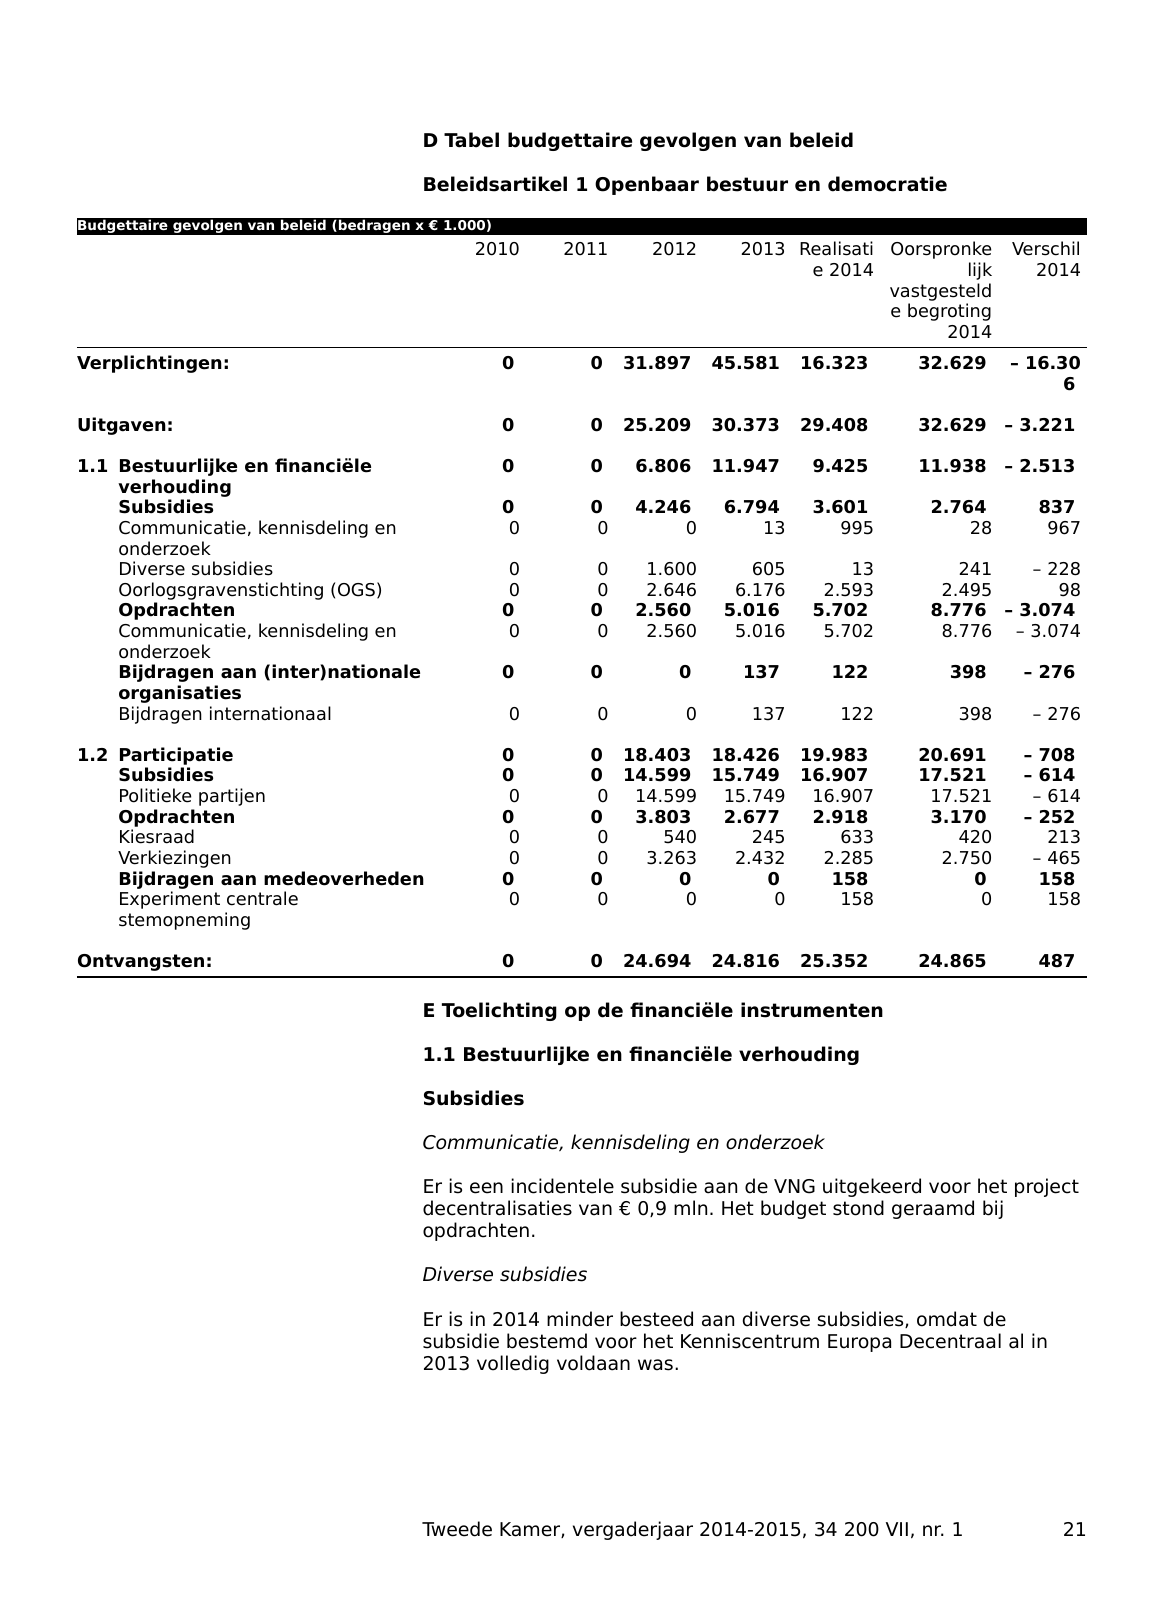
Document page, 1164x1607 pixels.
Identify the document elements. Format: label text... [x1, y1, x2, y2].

table_cell 18.403 [614, 745, 703, 765]
table_cell Uitgaven: [77, 415, 437, 435]
table_cell 30.373 [703, 415, 791, 435]
table_cell 0 [526, 580, 614, 600]
subtitle D Tabel budgettaire gevolgen van beleid [422, 130, 1087, 152]
table_cell – 3.074 [998, 621, 1087, 662]
table_cell 2.764 [880, 497, 998, 518]
table_cell 0 [526, 559, 614, 580]
table_cell 28 [880, 518, 998, 559]
table_cell – 252 [998, 807, 1087, 827]
table_cell 0 [526, 497, 614, 518]
table_cell 2010 [437, 235, 526, 347]
table_cell 0 [437, 848, 526, 868]
table_cell [703, 930, 791, 951]
table_cell [437, 435, 526, 456]
table_cell 98 [998, 580, 1087, 600]
table_cell [77, 662, 112, 703]
table_cell 158 [791, 889, 880, 930]
table_cell 17.521 [880, 786, 998, 807]
table_cell [77, 765, 112, 786]
table_cell 398 [880, 662, 998, 703]
subtitle Beleidsartikel 1 Openbaar bestuur en democratie [422, 174, 1087, 196]
table_cell 0 [703, 889, 791, 930]
table_cell 0 [437, 827, 526, 848]
table_cell 3.601 [791, 497, 880, 518]
table_cell Realisatie 2014 [791, 235, 880, 347]
table_cell [77, 497, 112, 518]
table_cell [880, 724, 998, 745]
subtitle Diverse subsidies [422, 1264, 1087, 1286]
table_cell Opdrachten [112, 807, 437, 827]
table_cell 0 [526, 600, 614, 621]
table_cell Diverse subsidies [112, 559, 437, 580]
table_cell [77, 518, 112, 559]
table_cell 837 [998, 497, 1087, 518]
table_cell 0 [437, 869, 526, 889]
table_cell [112, 394, 437, 415]
table_cell 24.694 [614, 951, 703, 976]
table_cell Opdrachten [112, 600, 437, 621]
table_cell 5.016 [703, 621, 791, 662]
table_cell [437, 724, 526, 745]
table_cell 3.263 [614, 848, 703, 868]
table_cell 213 [998, 827, 1087, 848]
table_cell 0 [526, 662, 614, 703]
table_cell [791, 930, 880, 951]
table_cell 14.599 [614, 786, 703, 807]
table_cell [112, 435, 437, 456]
table_cell – 708 [998, 745, 1087, 765]
table_cell – 3.074 [998, 600, 1087, 621]
table_cell [77, 930, 112, 951]
table_cell 245 [703, 827, 791, 848]
table_cell 13 [703, 518, 791, 559]
table_cell 0 [437, 580, 526, 600]
table_cell [77, 807, 112, 827]
table_cell 17.521 [880, 765, 998, 786]
table_cell 420 [880, 827, 998, 848]
table_cell 967 [998, 518, 1087, 559]
table_cell [998, 724, 1087, 745]
table_cell 2.432 [703, 848, 791, 868]
table_cell Oorspronkelijk vastgestelde begroting 2014 [880, 235, 998, 347]
table_cell 6.176 [703, 580, 791, 600]
table_cell 0 [437, 415, 526, 435]
table_cell 0 [526, 951, 614, 976]
table_cell 11.938 [880, 456, 998, 497]
table_cell 0 [526, 621, 614, 662]
table_cell 25.209 [614, 415, 703, 435]
table_cell Communicatie, kennisdeling en onderzoek [112, 518, 437, 559]
table_cell [614, 435, 703, 456]
table_cell 8.776 [880, 600, 998, 621]
table_cell 11.947 [703, 456, 791, 497]
table_cell [77, 580, 112, 600]
table_cell 18.426 [703, 745, 791, 765]
table_cell 0 [614, 869, 703, 889]
table_cell 8.776 [880, 621, 998, 662]
table_cell – 276 [998, 662, 1087, 703]
table_cell [880, 930, 998, 951]
table_cell 2.646 [614, 580, 703, 600]
table_cell 0 [526, 765, 614, 786]
table_header Budgettaire gevolgen van beleid (bedragen x € 1.000) [77, 218, 1087, 234]
table_cell 158 [998, 889, 1087, 930]
table_cell 2.560 [614, 600, 703, 621]
table_cell 9.425 [791, 456, 880, 497]
table_cell 5.702 [791, 600, 880, 621]
table_cell [998, 930, 1087, 951]
table_cell 0 [614, 518, 703, 559]
table_cell 0 [437, 518, 526, 559]
table_cell 0 [437, 456, 526, 497]
table_cell 13 [791, 559, 880, 580]
table_cell [77, 869, 112, 889]
table_cell 6.794 [703, 497, 791, 518]
table_cell 633 [791, 827, 880, 848]
table_cell 0 [437, 745, 526, 765]
table_cell [112, 235, 437, 347]
table_cell 0 [437, 600, 526, 621]
table_cell Participatie [112, 745, 437, 765]
table_cell 15.749 [703, 765, 791, 786]
table_cell Bijdragen aan medeoverheden [112, 869, 437, 889]
table_cell Bijdragen aan (inter)nationale organisaties [112, 662, 437, 703]
table_cell 25.352 [791, 951, 880, 976]
table_cell [77, 827, 112, 848]
table_cell – 614 [998, 765, 1087, 786]
table_cell [77, 621, 112, 662]
table_cell 995 [791, 518, 880, 559]
table_cell 487 [998, 951, 1087, 976]
text Er is in 2014 minder besteed aan diverse subsidies, omdat de subsidie bestemd voor het Kenniscentrum Europa Decentraal al in 2013 volledig voldaan was. [422, 1308, 1087, 1374]
table_cell 3.170 [880, 807, 998, 827]
table_cell Ontvangsten: [77, 951, 437, 976]
table_cell 45.581 [703, 348, 791, 394]
table_cell – 2.513 [998, 456, 1087, 497]
table_cell 0 [703, 869, 791, 889]
table_cell 0 [880, 889, 998, 930]
table_cell 0 [437, 621, 526, 662]
table_cell [77, 724, 112, 745]
table_cell 4.246 [614, 497, 703, 518]
table_cell [77, 786, 112, 807]
table_cell [880, 394, 998, 415]
table_cell 2.560 [614, 621, 703, 662]
table_cell 2012 [614, 235, 703, 347]
table_cell – 614 [998, 786, 1087, 807]
table_cell 0 [437, 765, 526, 786]
table_cell – 3.221 [998, 415, 1087, 435]
table_cell Verplichtingen: [77, 348, 437, 394]
table_cell [526, 724, 614, 745]
table_cell [998, 394, 1087, 415]
table_cell 0 [526, 827, 614, 848]
table_cell 31.897 [614, 348, 703, 394]
table_cell Bijdragen internationaal [112, 704, 437, 724]
table_cell 2.918 [791, 807, 880, 827]
table_cell [112, 724, 437, 745]
table_cell 0 [880, 869, 998, 889]
table_cell [77, 704, 112, 724]
table_cell Verkiezingen [112, 848, 437, 868]
table_cell 0 [526, 456, 614, 497]
table_cell 5.016 [703, 600, 791, 621]
table_cell 0 [437, 807, 526, 827]
table_cell 16.323 [791, 348, 880, 394]
table_cell [526, 435, 614, 456]
table_cell [614, 724, 703, 745]
table_cell 398 [880, 704, 998, 724]
table_cell 2.593 [791, 580, 880, 600]
table_cell [77, 889, 112, 930]
table_cell 2.677 [703, 807, 791, 827]
table_cell 0 [437, 559, 526, 580]
table_cell [880, 435, 998, 456]
table_cell Communicatie, kennisdeling en onderzoek [112, 621, 437, 662]
table_cell Politieke partijen [112, 786, 437, 807]
table_cell Experiment centrale stemopneming [112, 889, 437, 930]
table_cell 0 [526, 745, 614, 765]
table_cell 122 [791, 662, 880, 703]
table_cell [791, 435, 880, 456]
table_cell 0 [526, 415, 614, 435]
subtitle Subsidies [422, 1088, 1087, 1110]
table_cell 2.285 [791, 848, 880, 868]
table_cell 0 [614, 662, 703, 703]
table_cell [77, 235, 112, 347]
table_cell 0 [614, 704, 703, 724]
table_cell 0 [437, 704, 526, 724]
table_cell – 228 [998, 559, 1087, 580]
table_cell [703, 435, 791, 456]
subtitle E Toelichting op de financiële instrumenten [422, 999, 1087, 1022]
table_cell 16.907 [791, 786, 880, 807]
table_cell 158 [791, 869, 880, 889]
table_cell 3.803 [614, 807, 703, 827]
table_cell 0 [437, 662, 526, 703]
table_cell 5.702 [791, 621, 880, 662]
table_cell 0 [437, 889, 526, 930]
table_cell [77, 600, 112, 621]
table_cell 16.907 [791, 765, 880, 786]
table_cell 0 [526, 889, 614, 930]
table_cell [998, 435, 1087, 456]
table_cell 20.691 [880, 745, 998, 765]
table_cell – 276 [998, 704, 1087, 724]
table_cell 24.865 [880, 951, 998, 976]
table_cell [526, 394, 614, 415]
table_cell [112, 930, 437, 951]
table_cell 137 [703, 662, 791, 703]
table_cell 14.599 [614, 765, 703, 786]
table_cell [703, 394, 791, 415]
table_cell [614, 394, 703, 415]
table_cell [614, 930, 703, 951]
table_cell 0 [526, 848, 614, 868]
table_cell 24.816 [703, 951, 791, 976]
table_cell Subsidies [112, 497, 437, 518]
table_cell 1.2 [77, 745, 112, 765]
table_cell 540 [614, 827, 703, 848]
table_cell 2.750 [880, 848, 998, 868]
subtitle Communicatie, kennisdeling en onderzoek [422, 1132, 1087, 1154]
table_cell 0 [437, 348, 526, 394]
table_cell 6.806 [614, 456, 703, 497]
table_cell [791, 724, 880, 745]
table_cell [77, 435, 112, 456]
table_cell 0 [526, 786, 614, 807]
table_cell 2011 [526, 235, 614, 347]
table_cell 1.1 [77, 456, 112, 497]
table_cell Verschil 2014 [998, 235, 1087, 347]
table_cell [77, 559, 112, 580]
table_cell 122 [791, 704, 880, 724]
table_cell [791, 394, 880, 415]
table_cell [526, 930, 614, 951]
table_cell 0 [437, 951, 526, 976]
table_cell 0 [526, 869, 614, 889]
table_cell 29.408 [791, 415, 880, 435]
table_cell Bestuurlijke en financiële verhouding [112, 456, 437, 497]
table_cell [703, 724, 791, 745]
table_cell 605 [703, 559, 791, 580]
table_cell [437, 930, 526, 951]
table_cell 0 [526, 348, 614, 394]
table_cell 241 [880, 559, 998, 580]
table_cell 15.749 [703, 786, 791, 807]
table_cell 0 [526, 704, 614, 724]
table_cell Kiesraad [112, 827, 437, 848]
table_cell 2.495 [880, 580, 998, 600]
table_cell [437, 394, 526, 415]
table_cell 158 [998, 869, 1087, 889]
table_cell 19.983 [791, 745, 880, 765]
table_cell 1.600 [614, 559, 703, 580]
table_cell Subsidies [112, 765, 437, 786]
table_cell 32.629 [880, 415, 998, 435]
text Er is een incidentele subsidie aan de VNG uitgekeerd voor het project decentralisaties van € 0,9 mln. Het budget stond geraamd bij opdrachten. [422, 1176, 1087, 1242]
table_cell Oorlogsgravenstichting (OGS) [112, 580, 437, 600]
subtitle 1.1 Bestuurlijke en financiële verhouding [422, 1044, 1087, 1066]
table_cell 2013 [703, 235, 791, 347]
table_cell 0 [614, 889, 703, 930]
table_cell 0 [437, 497, 526, 518]
table_cell [77, 394, 112, 415]
table_cell 0 [437, 786, 526, 807]
table_cell – 16.306 [998, 348, 1087, 394]
table_cell – 465 [998, 848, 1087, 868]
table_cell 32.629 [880, 348, 998, 394]
table_cell 0 [526, 518, 614, 559]
table_cell 137 [703, 704, 791, 724]
table_cell 0 [526, 807, 614, 827]
table_cell [77, 848, 112, 868]
